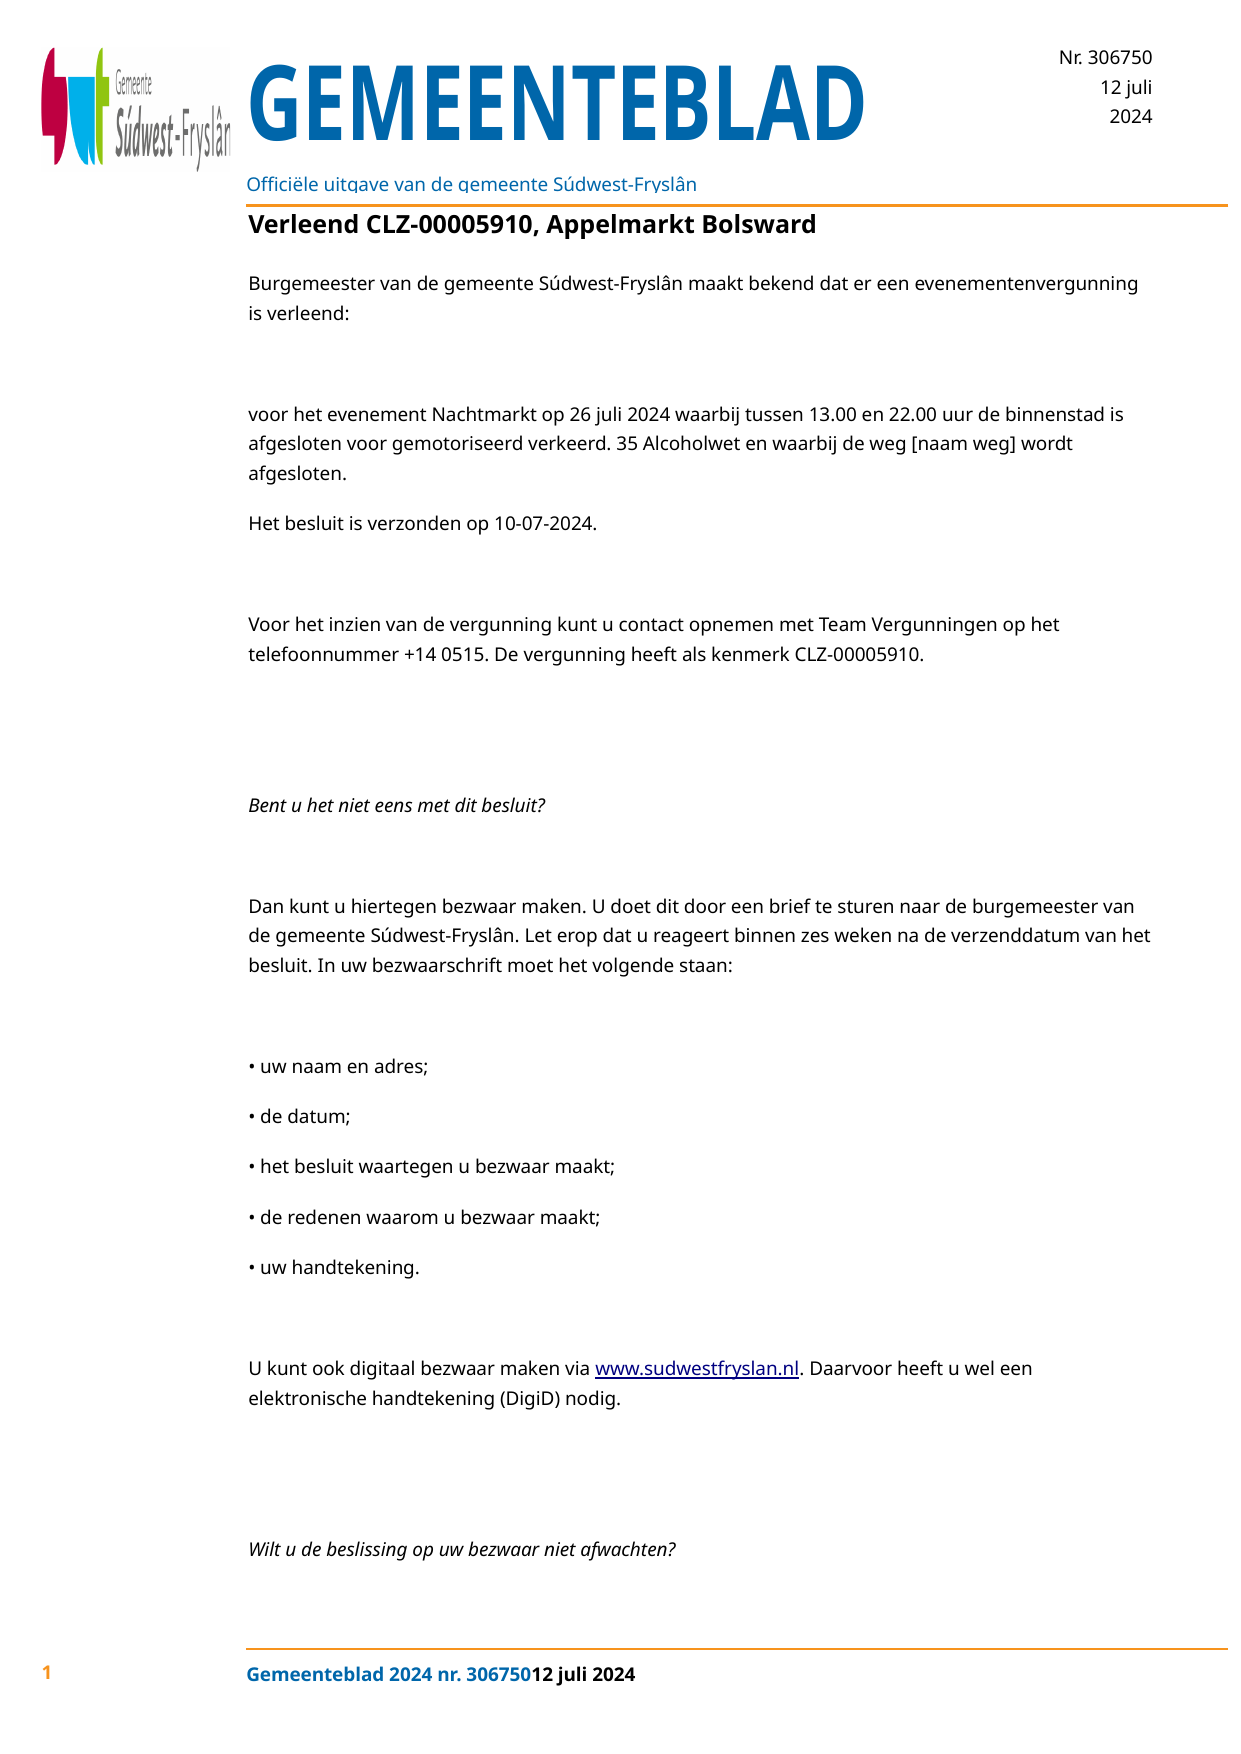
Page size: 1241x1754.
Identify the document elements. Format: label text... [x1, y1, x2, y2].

text voor het evenement Nachtmarkt op 26 juli 2024 waarbij tussen 13.00 en 22.00 uur de binnenstad is afgesloten voor gemotoriseerd verkeerd. 35 Alcoholwet en waarbij de weg [naam weg] wordt afgesloten. [248, 401, 1152, 486]
text • de redenen waarom u bezwaar maakt; [248, 1204, 1152, 1230]
text • het besluit waartegen u bezwaar maakt; [248, 1154, 1152, 1179]
picture [41, 47, 231, 172]
text Het besluit is verzonden op 10-07-2024. [248, 510, 1152, 536]
text Dan kunt u hiertegen bezwaar maken. U doet dit door een brief te sturen naar de burgemeester van de gemeente Súdwest-Fryslân. Let erop dat u reageert binnen zes weken na de verzenddatum van het besluit. In uw bezwaarschrift moet het volgende staan: [248, 893, 1152, 978]
text Wilt u de beslissing op uw bezwaar niet afwachten? [248, 1536, 1152, 1562]
text • uw naam en adres; [248, 1053, 1152, 1078]
text • de datum; [248, 1103, 1152, 1129]
text • uw handtekening. [248, 1254, 1152, 1280]
text Bent u het niet eens met dit besluit? [248, 792, 1152, 818]
text U kunt ook digitaal bezwaar maken via www.sudwestfryslan.nl. Daarvoor heeft u wel een elektronische handtekening (DigiD) nodig. [248, 1355, 1152, 1411]
text Burgemeester van de gemeente Súdwest-Fryslân maakt bekend dat er een evenementenvergunning is verleend: [248, 270, 1152, 326]
text Verleend CLZ-00005910, Appelmarkt Bolsward [248, 207, 1152, 241]
text Voor het inzien van de vergunning kunt u contact opnemen met Team Vergunningen op het telefoonnummer +14 0515. De vergunning heeft als kenmerk CLZ-00005910. [248, 611, 1152, 666]
